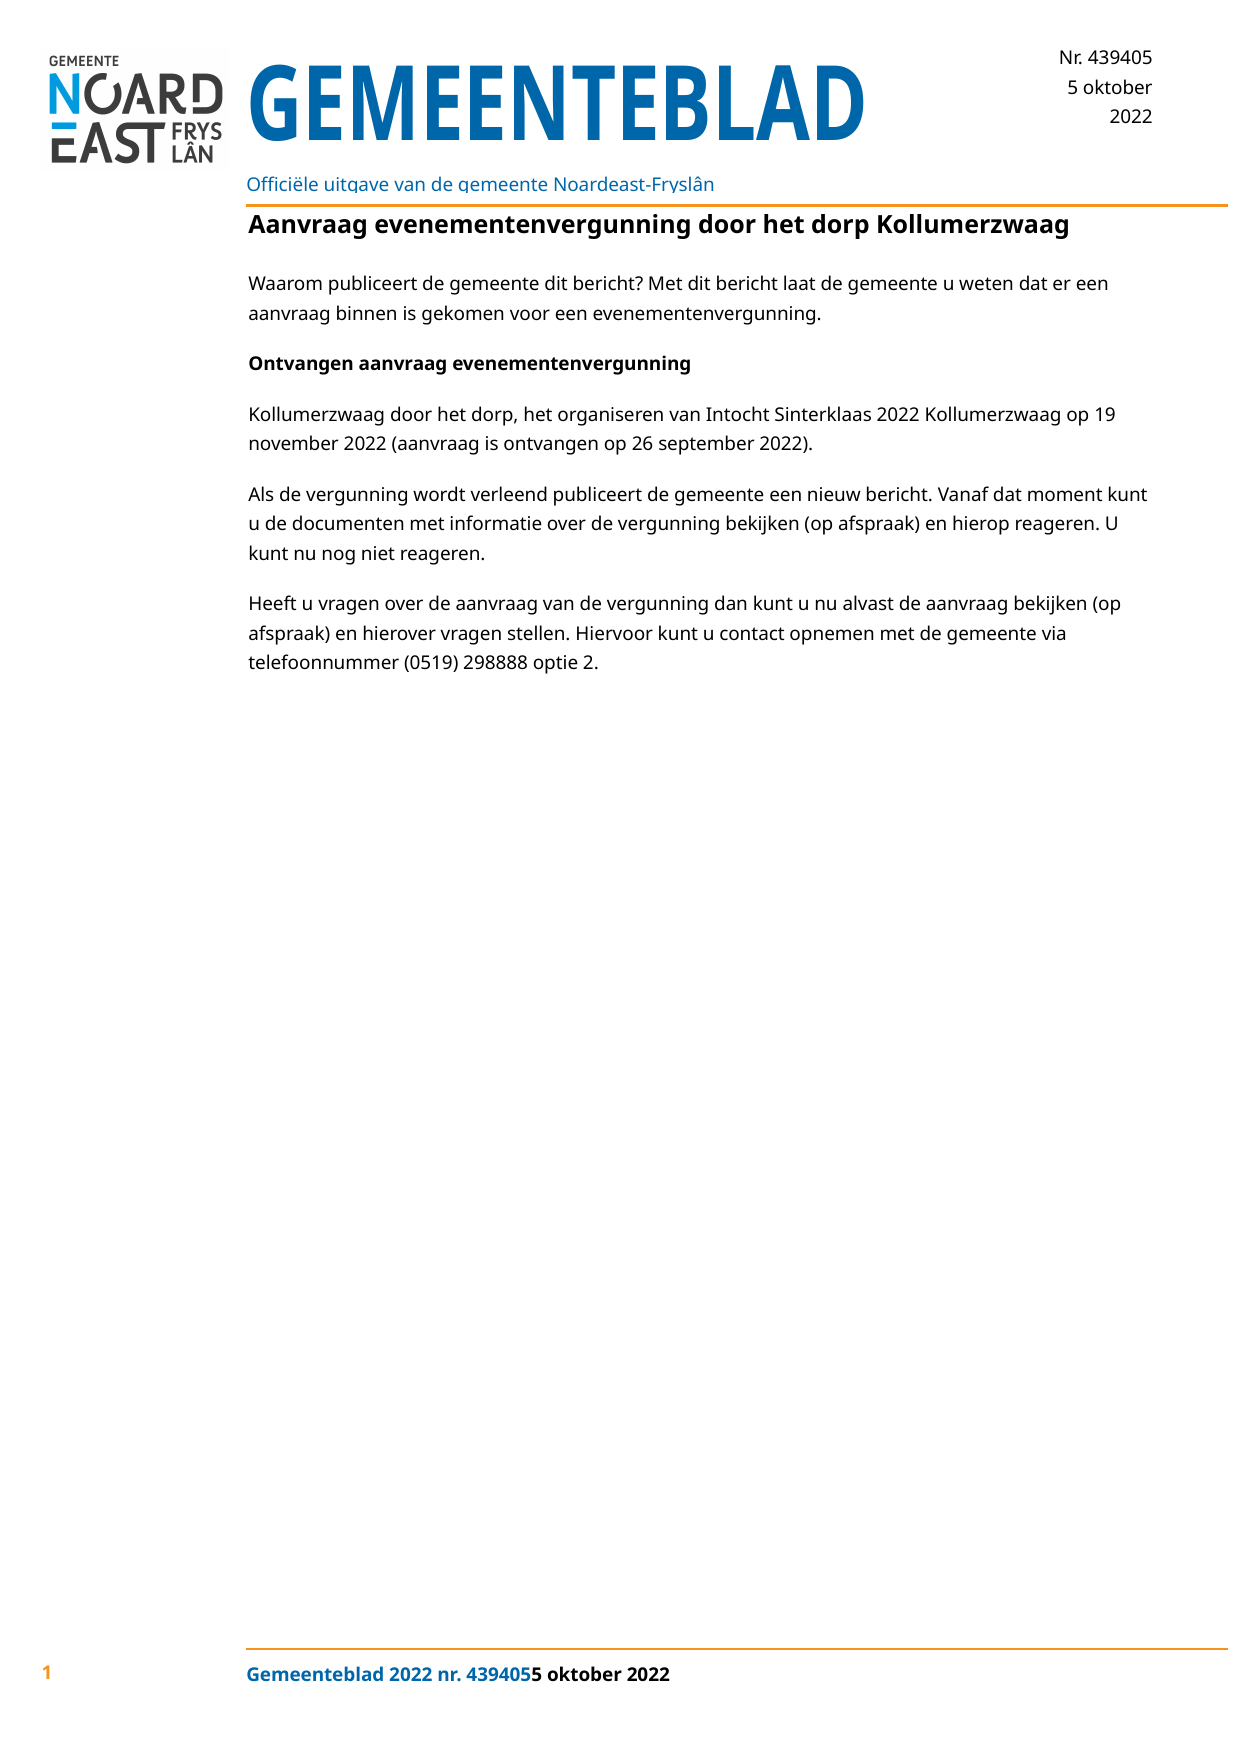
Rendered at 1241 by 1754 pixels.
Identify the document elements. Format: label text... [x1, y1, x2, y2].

picture [41, 47, 231, 172]
text Aanvraag evenementenvergunning door het dorp Kollumerzwaag [248, 207, 1152, 241]
text Ontvangen aanvraag evenementenvergunning [248, 350, 1152, 376]
text Kollumerzwaag door het dorp, het organiseren van Intocht Sinterklaas 2022 Kollumerzwaag op 19 november 2022 (aanvraag is ontvangen op 26 september 2022). [248, 401, 1152, 456]
text Als de vergunning wordt verleend publiceert de gemeente een nieuw bericht. Vanaf dat moment kunt u de documenten met informatie over de vergunning bekijken (op afspraak) en hierop reageren. U kunt nu nog niet reageren. [248, 481, 1152, 566]
text Waarom publiceert de gemeente dit bericht? Met dit bericht laat de gemeente u weten dat er een aanvraag binnen is gekomen voor een evenementenvergunning. [248, 270, 1152, 326]
text Heeft u vragen over de aanvraag van de vergunning dan kunt u nu alvast de aanvraag bekijken (op afspraak) en hierover vragen stellen. Hiervoor kunt u contact opnemen met de gemeente via telefoonnummer (0519) 298888 optie 2. [248, 590, 1152, 675]
